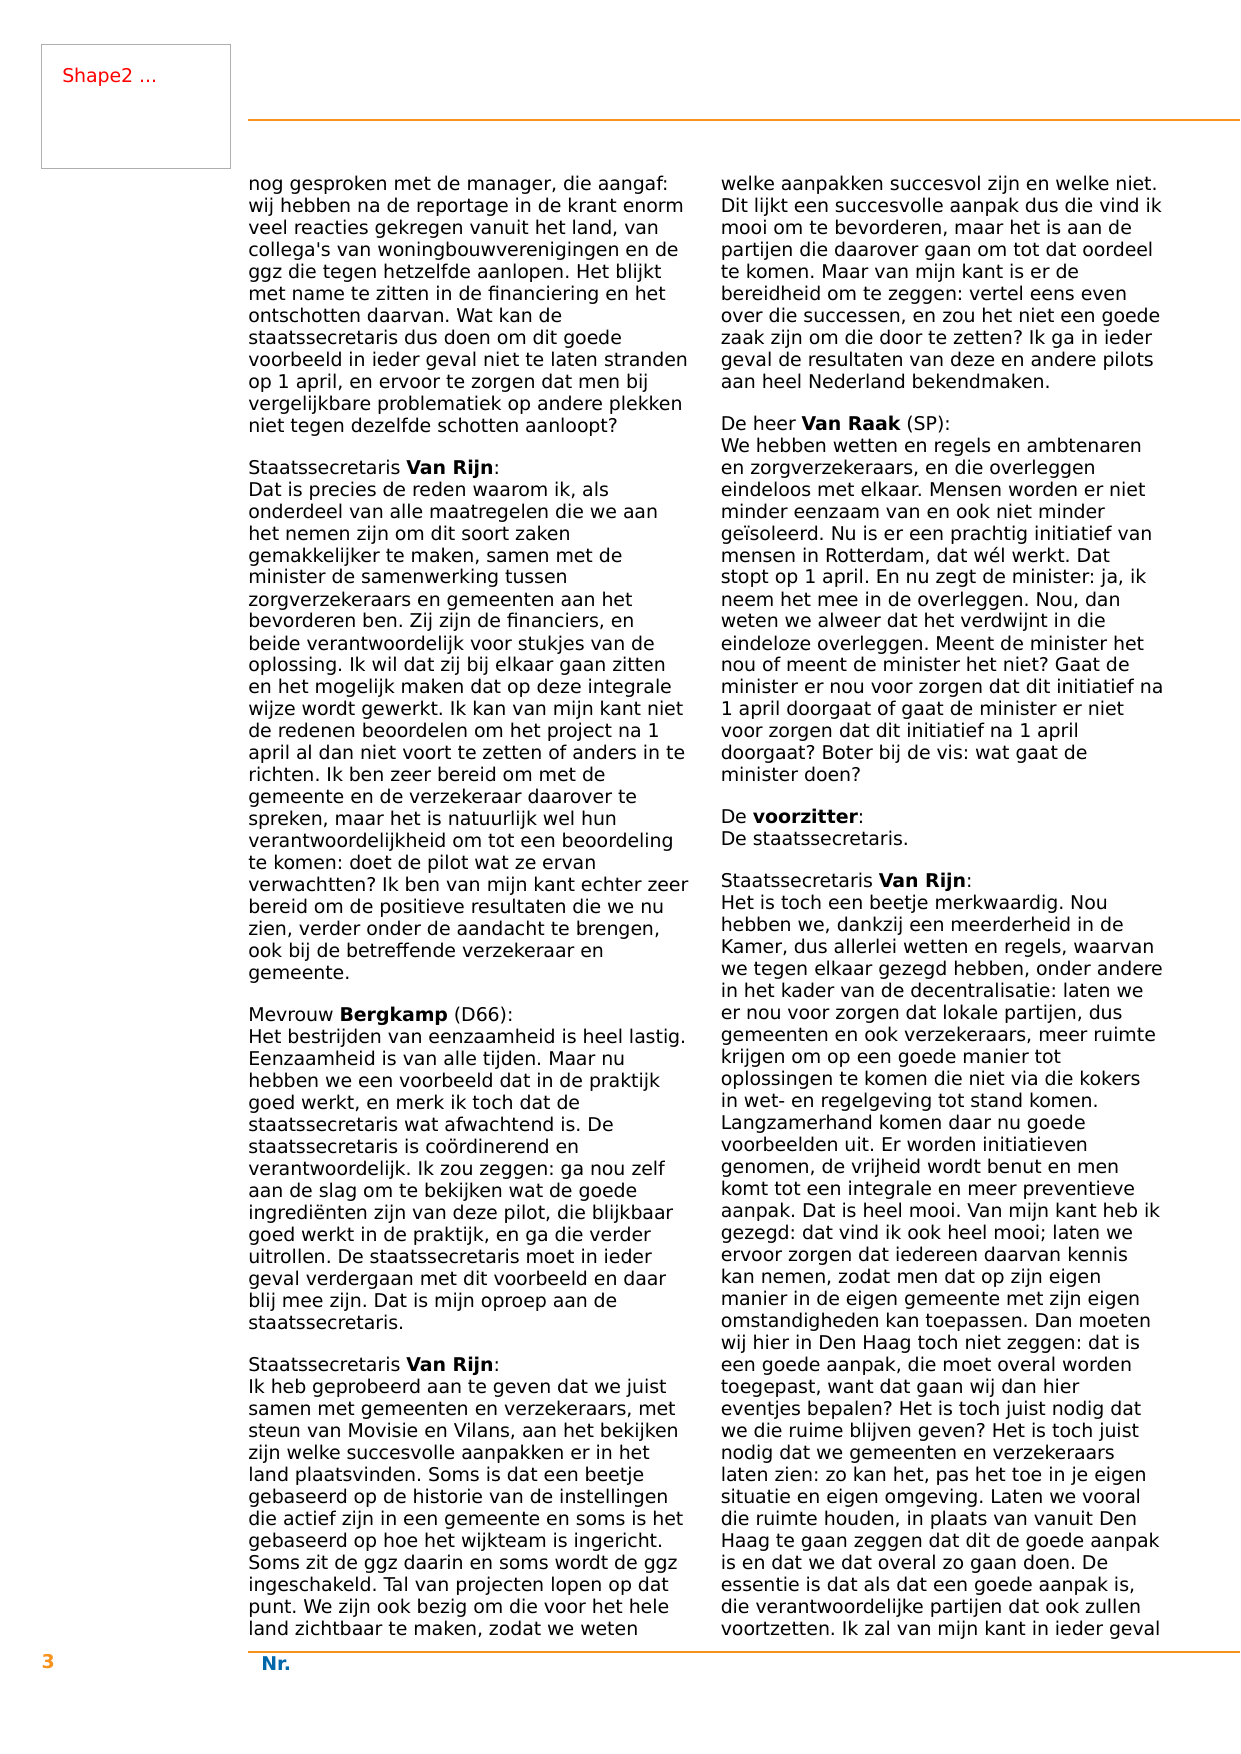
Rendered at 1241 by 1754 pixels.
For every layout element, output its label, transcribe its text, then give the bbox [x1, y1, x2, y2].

text nog gesproken met de manager, die aangaf: wij hebben na de reportage in de krant enorm veel reacties gekregen vanuit het land, van collega's van woningbouwverenigingen en de ggz die tegen hetzelfde aanlopen. Het blijkt met name te zitten in de financiering en het ontschotten daarvan. Wat kan de staatssecretaris dus doen om dit goede voorbeeld in ieder geval niet te laten stranden op 1 april, en ervoor te zorgen dat men bij vergelijkbare problematiek op andere plekken niet tegen dezelfde schotten aanloopt? [248, 173, 691, 437]
text Staatssecretaris Van Rijn: [721, 870, 1163, 892]
text De staatssecretaris. [721, 828, 1163, 850]
text We hebben wetten en regels en ambtenaren en zorgverzekeraars, en die overleggen eindeloos met elkaar. Mensen worden er niet minder eenzaam van en ook niet minder geïsoleerd. Nu is er een prachtig initiatief van mensen in Rotterdam, dat wél werkt. Dat stopt op 1 april. En nu zegt de minister: ja, ik neem het mee in de overleggen. Nou, dan weten we alweer dat het verdwijnt in die eindeloze overleggen. Meent de minister het nou of meent de minister het niet? Gaat de minister er nou voor zorgen dat dit initiatief na 1 april doorgaat of gaat de minister er niet voor zorgen dat dit initiatief na 1 april doorgaat? Boter bij de vis: wat gaat de minister doen? [721, 434, 1163, 786]
text Het bestrijden van eenzaamheid is heel lastig. Eenzaamheid is van alle tijden. Maar nu hebben we een voorbeeld dat in de praktijk goed werkt, en merk ik toch dat de staatssecretaris wat afwachtend is. De staatssecretaris is coördinerend en verantwoordelijk. Ik zou zeggen: ga nou zelf aan de slag om te bekijken wat de goede ingrediënten zijn van deze pilot, die blijkbaar goed werkt in de praktijk, en ga die verder uitrollen. De staatssecretaris moet in ieder geval verdergaan met dit voorbeeld en daar blij mee zijn. Dat is mijn oproep aan de staatssecretaris. [248, 1026, 691, 1334]
text Dat is precies de reden waarom ik, als onderdeel van alle maatregelen die we aan het nemen zijn om dit soort zaken gemakkelijker te maken, samen met de minister de samenwerking tussen zorgverzekeraars en gemeenten aan het bevorderen ben. Zij zijn de financiers, en beide verantwoordelijk voor stukjes van de oplossing. Ik wil dat zij bij elkaar gaan zitten en het mogelijk maken dat op deze integrale wijze wordt gewerkt. Ik kan van mijn kant niet de redenen beoordelen om het project na 1 april al dan niet voort te zetten of anders in te richten. Ik ben zeer bereid om met de gemeente en de verzekeraar daarover te spreken, maar het is natuurlijk wel hun verantwoordelijkheid om tot een beoordeling te komen: doet de pilot wat ze ervan verwachtten? Ik ben van mijn kant echter zeer bereid om de positieve resultaten die we nu zien, verder onder de aandacht te brengen, ook bij de betreffende verzekeraar en gemeente. [248, 478, 691, 984]
text Mevrouw Bergkamp (D66): [248, 1004, 691, 1026]
text Het is toch een beetje merkwaardig. Nou hebben we, dankzij een meerderheid in de Kamer, dus allerlei wetten en regels, waarvan we tegen elkaar gezegd hebben, onder andere in het kader van de decentralisatie: laten we er nou voor zorgen dat lokale partijen, dus gemeenten en ook verzekeraars, meer ruimte krijgen om op een goede manier tot oplossingen te komen die niet via die kokers in wet- en regelgeving tot stand komen. Langzamerhand komen daar nu goede voorbeelden uit. Er worden initiatieven genomen, de vrijheid wordt benut en men komt tot een integrale en meer preventieve aanpak. Dat is heel mooi. Van mijn kant heb ik gezegd: dat vind ik ook heel mooi; laten we ervoor zorgen dat iedereen daarvan kennis kan nemen, zodat men dat op zijn eigen manier in de eigen gemeente met zijn eigen omstandigheden kan toepassen. Dan moeten wij hier in Den Haag toch niet zeggen: dat is een goede aanpak, die moet overal worden toegepast, want dat gaan wij dan hier eventjes bepalen? Het is toch juist nodig dat we die ruime blijven geven? Het is toch juist nodig dat we gemeenten en verzekeraars laten zien: zo kan het, pas het toe in je eigen situatie en eigen omgeving. Laten we vooral die ruimte houden, in plaats van vanuit Den Haag te gaan zeggen dat dit de goede aanpak is en dat we dat overal zo gaan doen. De essentie is dat als dat een goede aanpak is, die verantwoordelijke partijen dat ook zullen voortzetten. Ik zal van mijn kant in ieder geval [721, 892, 1163, 1639]
text Staatssecretaris Van Rijn: [248, 1354, 691, 1376]
text Staatssecretaris Van Rijn: [248, 457, 691, 478]
text welke aanpakken succesvol zijn en welke niet. Dit lijkt een succesvolle aanpak dus die vind ik mooi om te bevorderen, maar het is aan de partijen die daarover gaan om tot dat oordeel te komen. Maar van mijn kant is er de bereidheid om te zeggen: vertel eens even over die successen, en zou het niet een goede zaak zijn om die door te zetten? Ik ga in ieder geval de resultaten van deze en andere pilots aan heel Nederland bekendmaken. [721, 173, 1163, 393]
text De heer Van Raak (SP): [721, 413, 1163, 434]
text De voorzitter: [721, 806, 1163, 828]
text Ik heb geprobeerd aan te geven dat we juist samen met gemeenten en verzekeraars, met steun van Movisie en Vilans, aan het bekijken zijn welke succesvolle aanpakken er in het land plaatsvinden. Soms is dat een beetje gebaseerd op de historie van de instellingen die actief zijn in een gemeente en soms is het gebaseerd op hoe het wijkteam is ingericht. Soms zit de ggz daarin en soms wordt de ggz ingeschakeld. Tal van projecten lopen op dat punt. We zijn ook bezig om die voor het hele land zichtbaar te maken, zodat we weten [248, 1376, 691, 1639]
